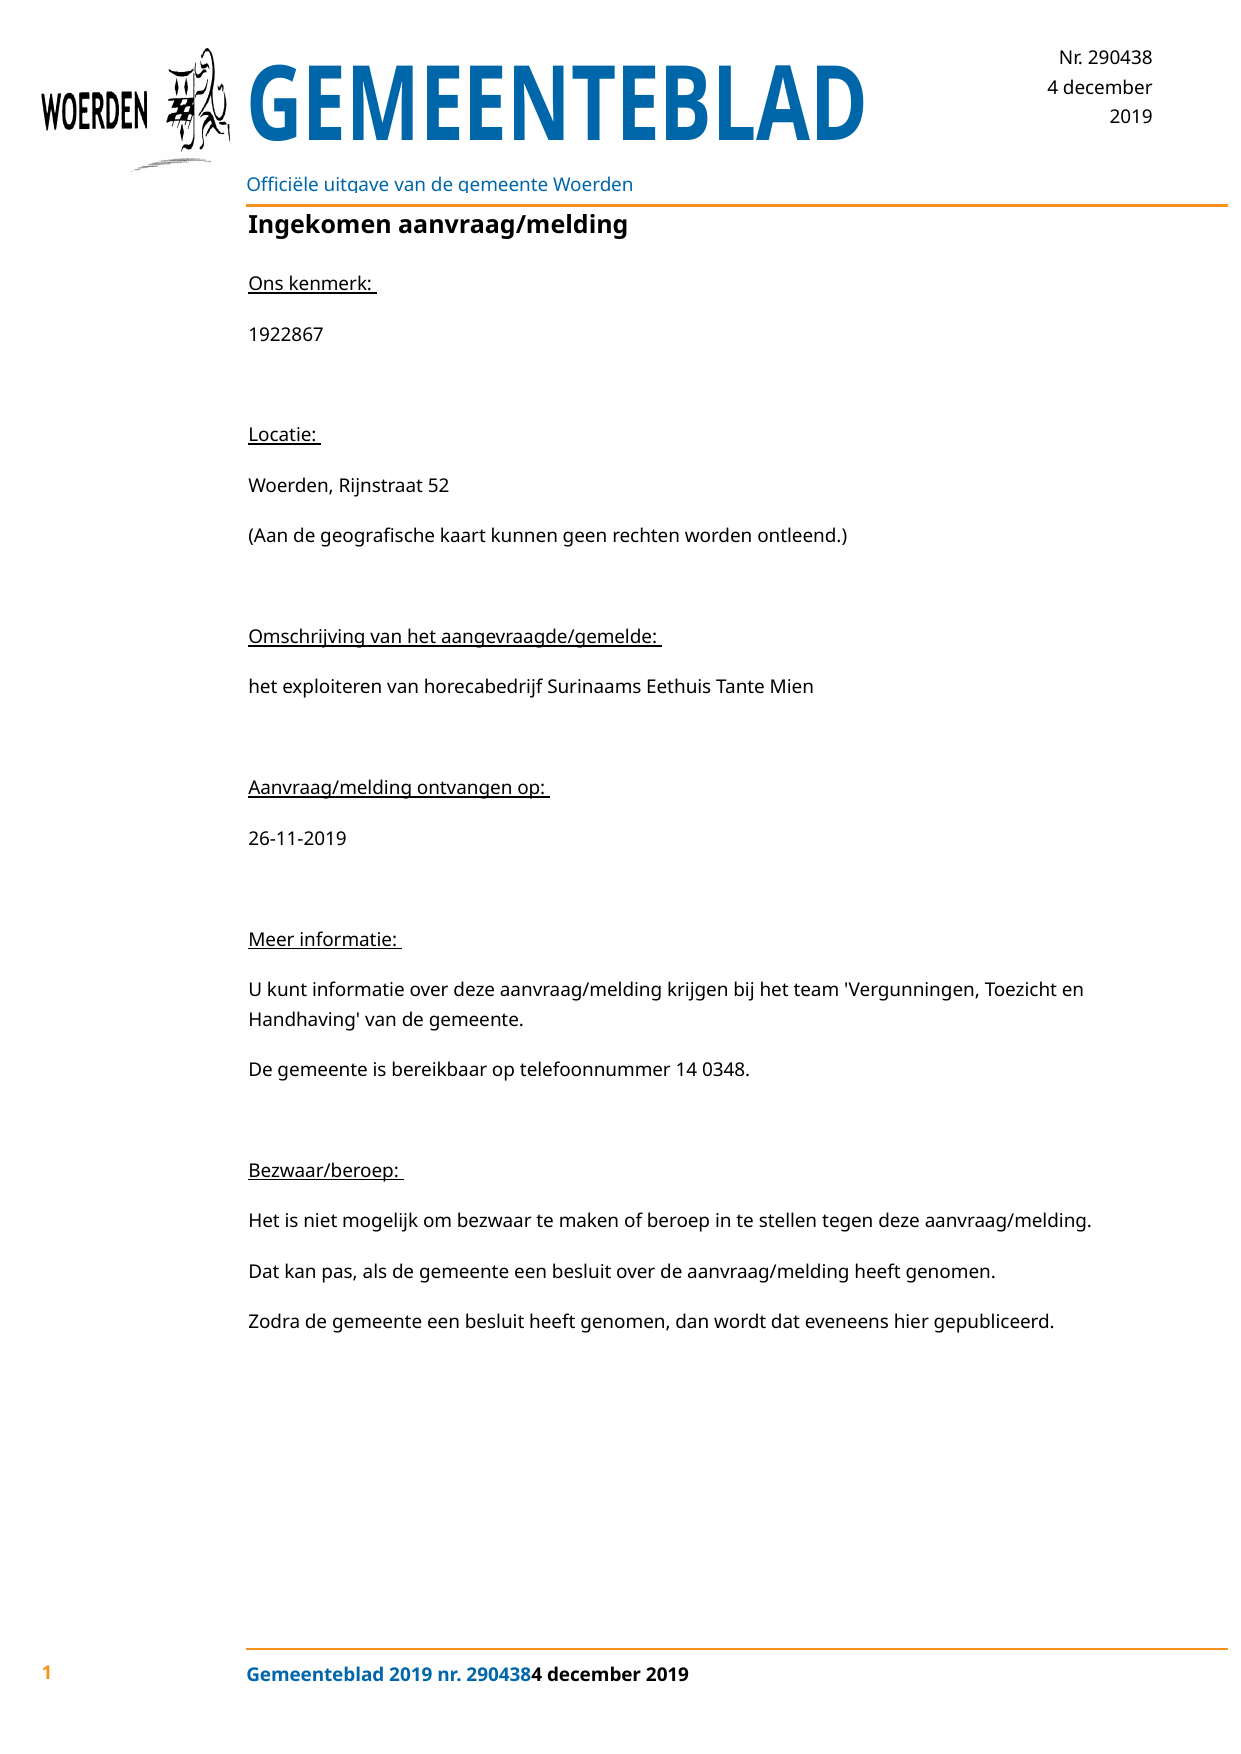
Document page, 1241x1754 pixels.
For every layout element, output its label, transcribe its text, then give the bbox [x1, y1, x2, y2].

text Dat kan pas, als de gemeente een besluit over de aanvraag/melding heeft genomen. [248, 1258, 1152, 1283]
text Bezwaar/beroep: [248, 1157, 1152, 1183]
picture [41, 47, 231, 172]
text Zodra de gemeente een besluit heeft genomen, dan wordt dat eveneens hier gepubliceerd. [248, 1308, 1152, 1334]
text U kunt informatie over deze aanvraag/melding krijgen bij het team 'Vergunningen, Toezicht en Handhaving' van de gemeente. [248, 976, 1152, 1031]
text 1922867 [248, 321, 1152, 346]
text Aanvraag/melding ontvangen op: [248, 774, 1152, 800]
text Ingekomen aanvraag/melding [248, 207, 1152, 241]
text Ons kenmerk: [248, 270, 1152, 296]
text Het is niet mogelijk om bezwaar te maken of beroep in te stellen tegen deze aanvraag/melding. [248, 1207, 1152, 1233]
text Omschrijving van het aangevraagde/gemelde: [248, 623, 1152, 649]
text Locatie: [248, 422, 1152, 447]
text 26-11-2019 [248, 825, 1152, 851]
text het exploiteren van horecabedrijf Surinaams Eethuis Tante Mien [248, 674, 1152, 699]
text De gemeente is bereikbaar op telefoonnummer 14 0348. [248, 1056, 1152, 1082]
text Woerden, Rijnstraat 52 [248, 472, 1152, 498]
text (Aan de geografische kaart kunnen geen rechten worden ontleend.) [248, 522, 1152, 548]
text Meer informatie: [248, 926, 1152, 951]
